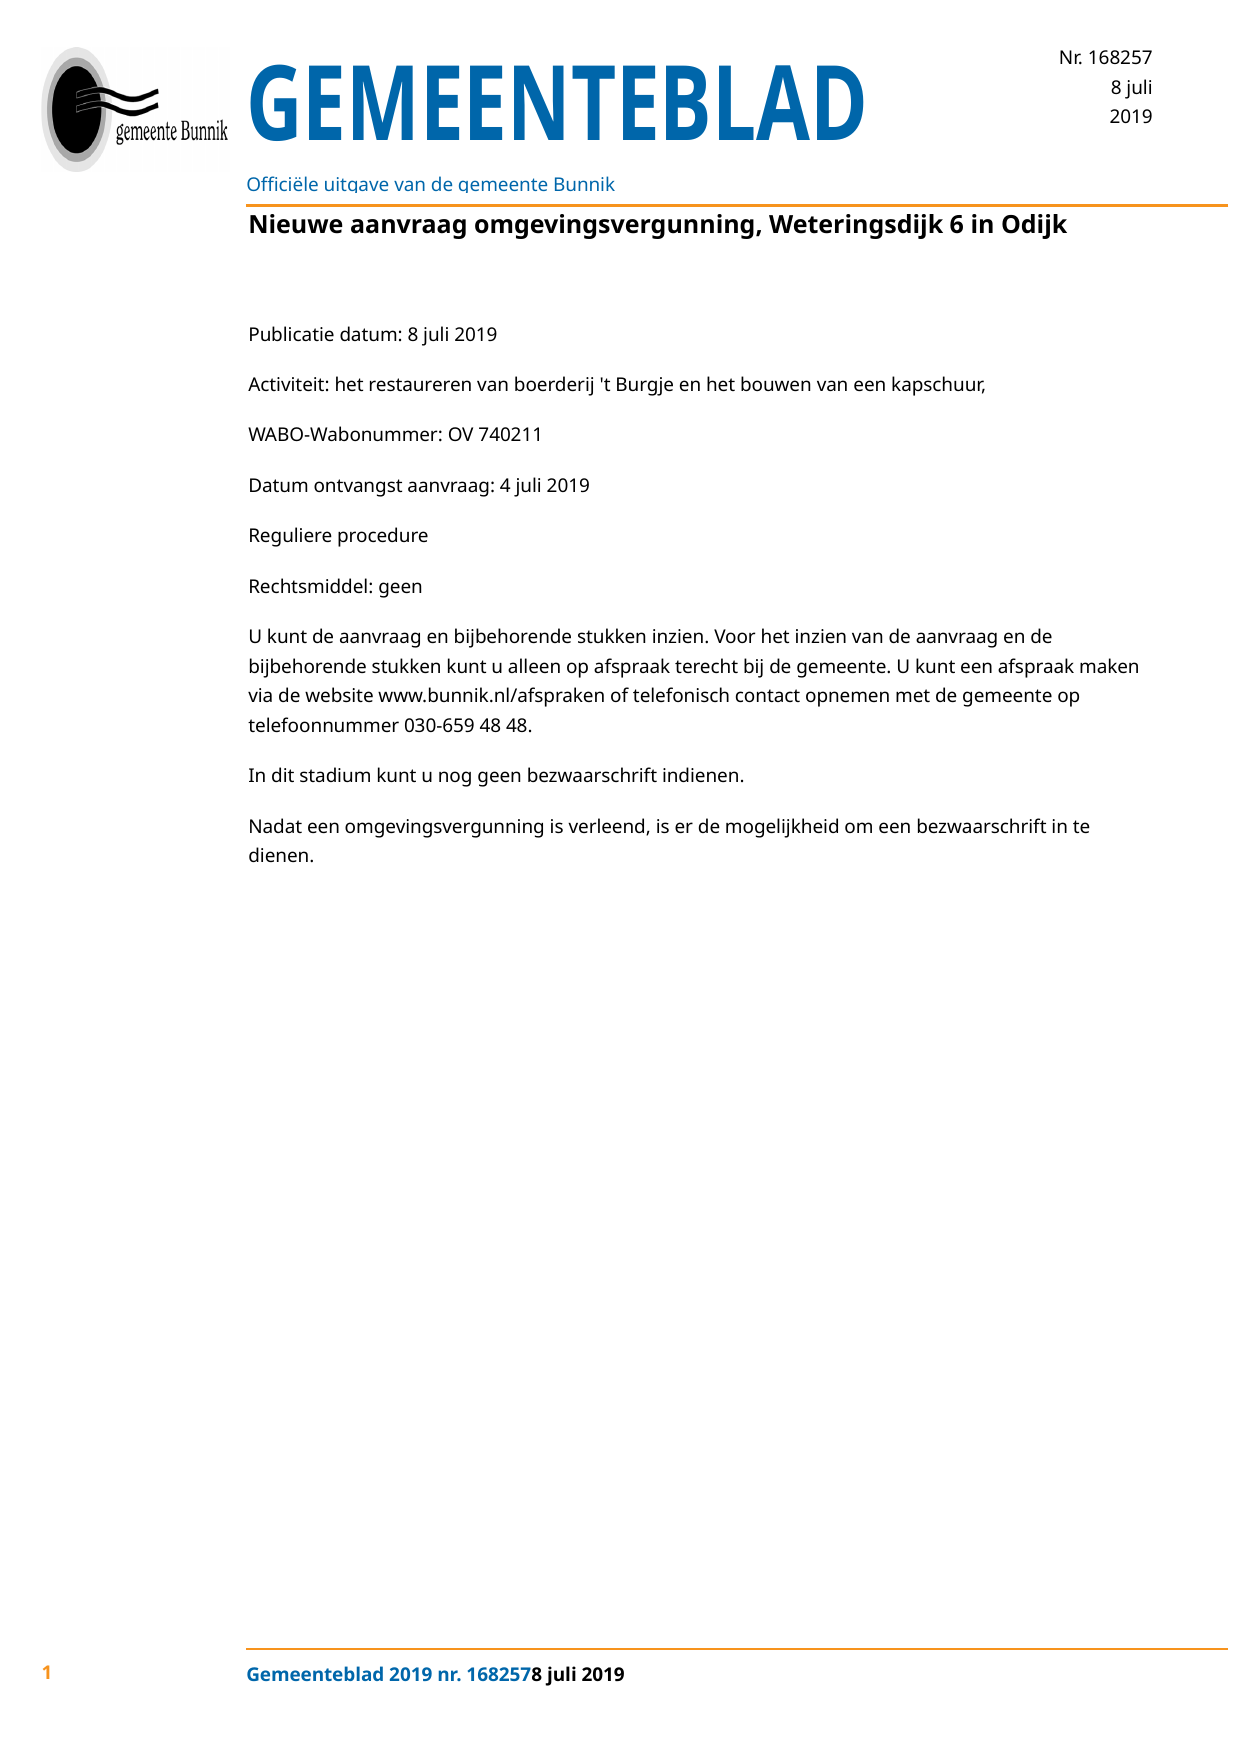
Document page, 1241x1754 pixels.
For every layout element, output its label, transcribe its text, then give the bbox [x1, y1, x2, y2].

text Activiteit: het restaureren van boerderij 't Burgje en het bouwen van een kapschuur, [248, 371, 1152, 397]
text Reguliere procedure [248, 522, 1152, 548]
text Publicatie datum: 8 juli 2019 [248, 321, 1152, 346]
text Nieuwe aanvraag omgevingsvergunning, Weteringsdijk 6 in Odijk [248, 207, 1152, 241]
text Nadat een omgevingsvergunning is verleend, is er de mogelijkheid om een bezwaarschrift in te dienen. [248, 813, 1152, 868]
text WABO-Wabonummer: OV 740211 [248, 422, 1152, 447]
text U kunt de aanvraag en bijbehorende stukken inzien. Voor het inzien van de aanvraag en de bijbehorende stukken kunt u alleen op afspraak terecht bij de gemeente. U kunt een afspraak maken via de website www.bunnik.nl/afspraken of telefonisch contact opnemen met de gemeente op telefoonnummer 030-659 48 48. [248, 623, 1152, 738]
text Datum ontvangst aanvraag: 4 juli 2019 [248, 472, 1152, 498]
picture [41, 47, 231, 172]
text Rechtsmiddel: geen [248, 573, 1152, 598]
text In dit stadium kunt u nog geen bezwaarschrift indienen. [248, 762, 1152, 788]
